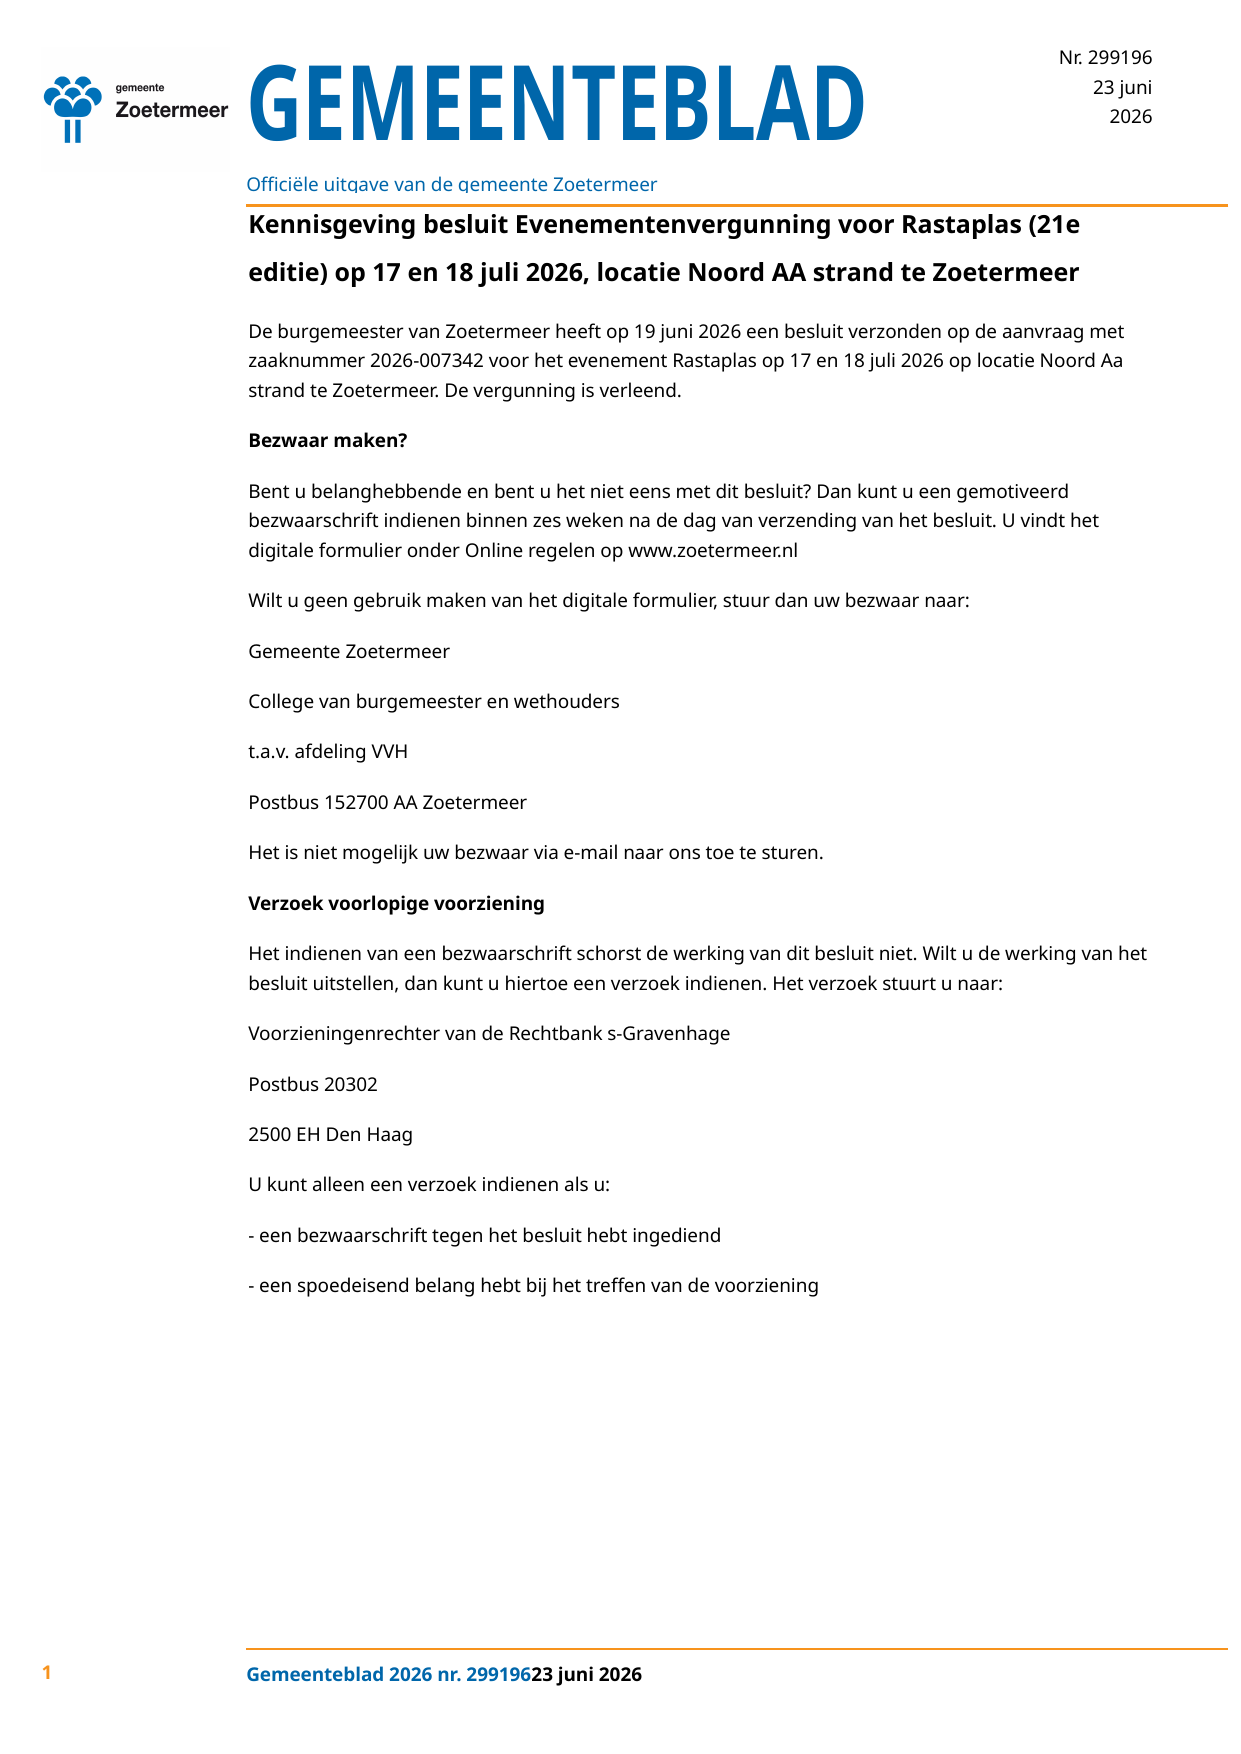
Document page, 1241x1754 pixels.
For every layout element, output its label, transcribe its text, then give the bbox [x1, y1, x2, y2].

text Postbus 152700 AA Zoetermeer [248, 789, 1152, 815]
text Voorzieningenrechter van de Rechtbank s-Gravenhage [248, 1020, 1152, 1046]
text College van burgemeester en wethouders [248, 688, 1152, 714]
text Het is niet mogelijk uw bezwaar via e-mail naar ons toe te sturen. [248, 839, 1152, 865]
text t.a.v. afdeling VVH [248, 739, 1152, 764]
picture [41, 47, 231, 172]
text Gemeente Zoetermeer [248, 638, 1152, 664]
text - een spoedeisend belang hebt bij het treffen van de voorziening [248, 1272, 1152, 1298]
text - een bezwaarschrift tegen het besluit hebt ingediend [248, 1222, 1152, 1248]
text De burgemeester van Zoetermeer heeft op 19 juni 2026 een besluit verzonden op de aanvraag met zaaknummer 2026-007342 voor het evenement Rastaplas op 17 en 18 juli 2026 op locatie Noord Aa strand te Zoetermeer. De vergunning is verleend. [248, 318, 1152, 403]
text Het indienen van een bezwaarschrift schorst de werking van dit besluit niet. Wilt u de werking van het besluit uitstellen, dan kunt u hiertoe een verzoek indienen. Het verzoek stuurt u naar: [248, 940, 1152, 996]
text Verzoek voorlopige voorziening [248, 890, 1152, 916]
text Bent u belanghebbende en bent u het niet eens met dit besluit? Dan kunt u een gemotiveerd bezwaarschrift indienen binnen zes weken na de dag van verzending van het besluit. U vindt het digitale formulier onder Online regelen op www.zoetermeer.nl [248, 478, 1152, 563]
text Bezwaar maken? [248, 427, 1152, 453]
text Wilt u geen gebruik maken van het digitale formulier, stuur dan uw bezwaar naar: [248, 587, 1152, 613]
text Postbus 20302 [248, 1071, 1152, 1097]
text 2500 EH Den Haag [248, 1121, 1152, 1147]
text U kunt alleen een verzoek indienen als u: [248, 1172, 1152, 1197]
text Kennisgeving besluit Evenementenvergunning voor Rastaplas (21e editie) op 17 en 18 juli 2026, locatie Noord AA strand te Zoetermeer [248, 207, 1152, 288]
